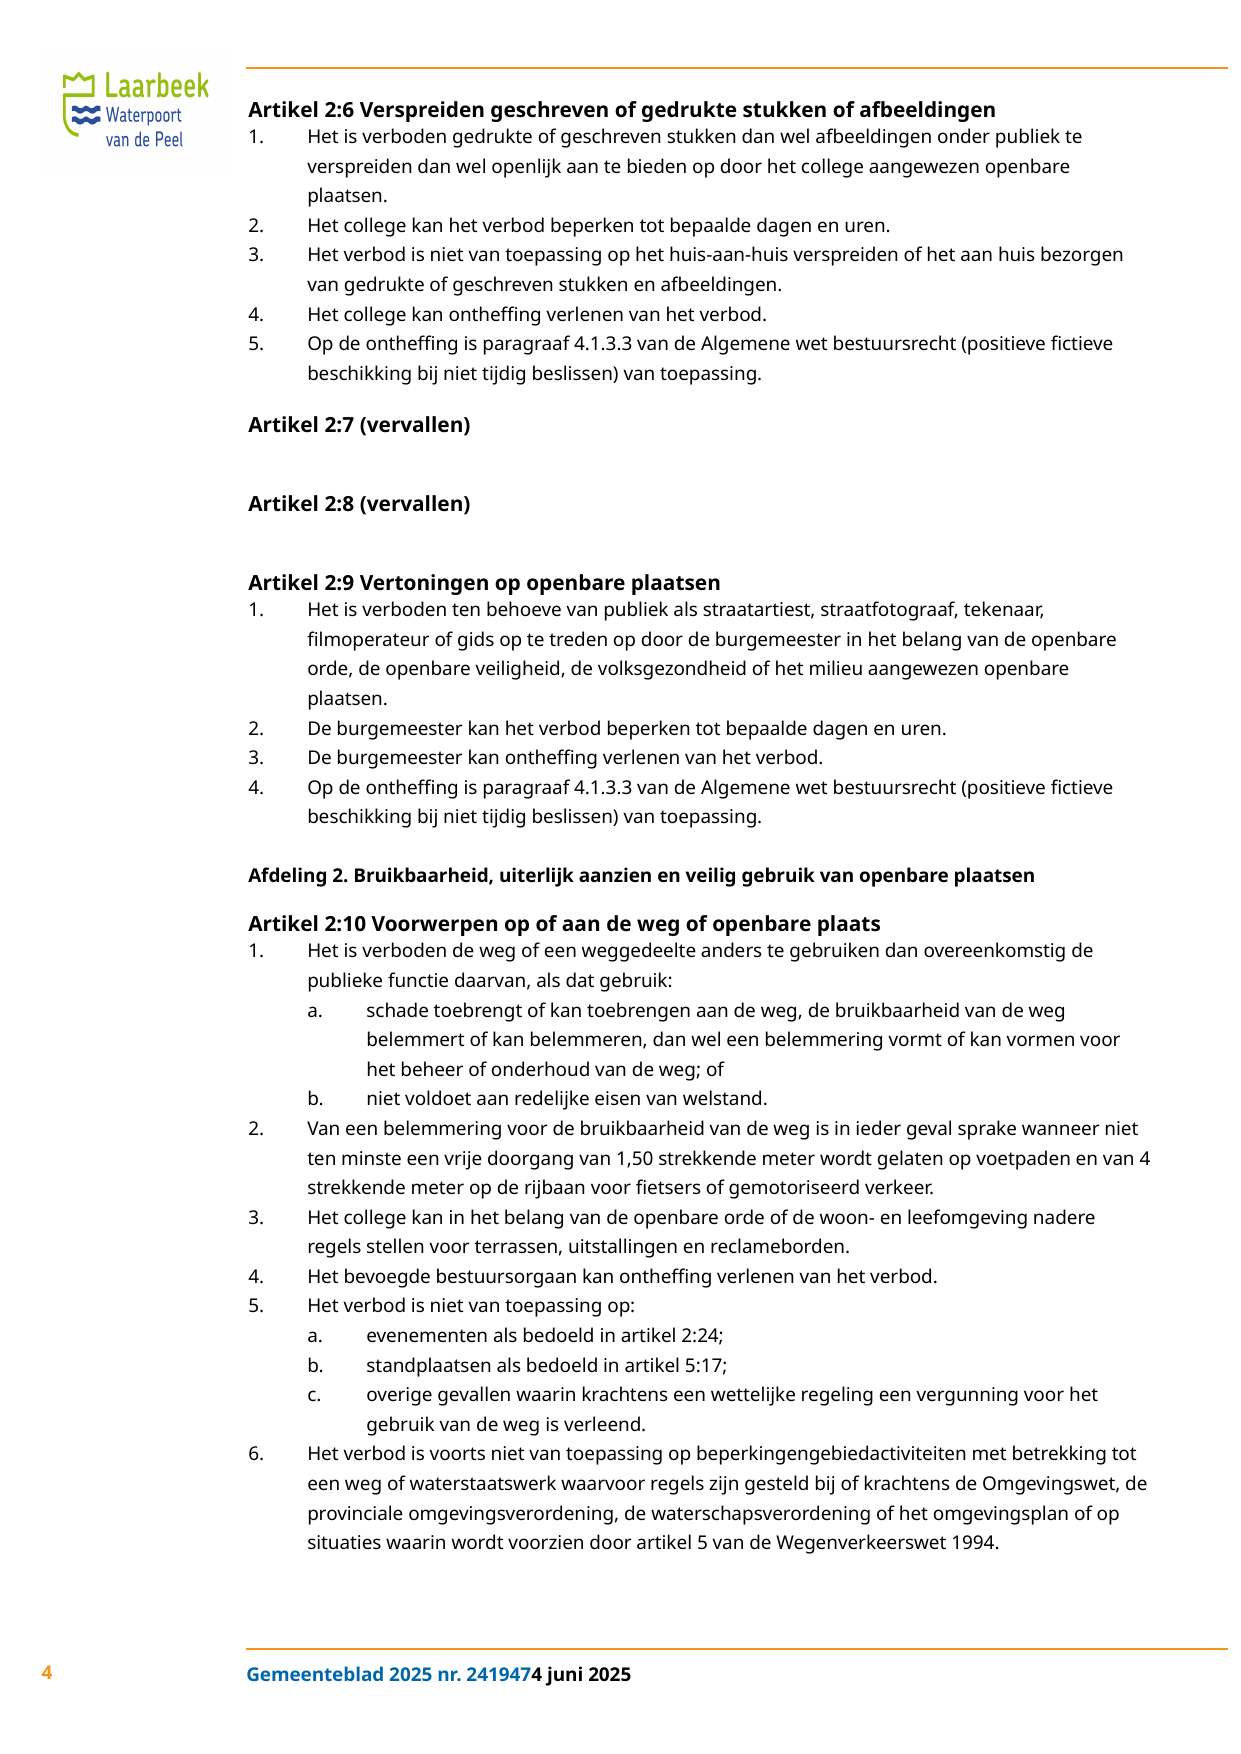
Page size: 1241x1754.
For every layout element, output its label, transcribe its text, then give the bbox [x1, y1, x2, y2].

list Het is verboden gedrukte of geschreven stukken dan wel afbeeldingen onder publiek te verspreiden dan wel openlijk aan te bieden op door het college aangewezen openbare plaatsen. [248, 123, 1152, 208]
list Het verbod is niet van toepassing op: [248, 1293, 1152, 1318]
list Van een belemmering voor de bruikbaarheid van de weg is in ieder geval sprake wanneer niet ten minste een vrije doorgang van 1,50 strekkende meter wordt gelaten op voetpaden en van 4 strekkende meter op de rijbaan voor fietsers of gemotoriseerd verkeer. [248, 1115, 1152, 1200]
text Artikel 2:8 (vervallen) [248, 489, 1152, 518]
text Artikel 2:6 Verspreiden geschreven of gedrukte stukken of afbeeldingen [248, 95, 1152, 123]
text Artikel 2:9 Vertoningen op openbare plaatsen [248, 568, 1152, 596]
list De burgemeester kan ontheffing verlenen van het verbod. [248, 744, 1152, 770]
list schade toebrengt of kan toebrengen aan de weg, de bruikbaarheid van de weg belemmert of kan belemmeren, dan wel een belemmering vormt of kan vormen voor het beheer of onderhoud van de weg; of [307, 997, 1152, 1082]
list Het is verboden ten behoeve van publiek als straatartiest, straatfotograaf, tekenaar, filmoperateur of gids op te treden op door de burgemeester in het belang van de openbare orde, de openbare veiligheid, de volksgezondheid of het milieu aangewezen openbare plaatsen. [248, 596, 1152, 711]
list overige gevallen waarin krachtens een wettelijke regeling een vergunning voor het gebruik van de weg is verleend. [307, 1381, 1152, 1437]
text Artikel 2:7 (vervallen) [248, 410, 1152, 439]
list Op de ontheffing is paragraaf 4.1.3.3 van de Algemene wet bestuursrecht (positieve fictieve beschikking bij niet tijdig beslissen) van toepassing. [248, 774, 1152, 829]
list Het verbod is voorts niet van toepassing op beperkingengebiedactiviteiten met betrekking tot een weg of waterstaatswerk waarvoor regels zijn gesteld bij of krachtens de Omgevingswet, de provinciale omgevingsverordening, de waterschapsverordening of het omgevingsplan of op situaties waarin wordt voorzien door artikel 5 van de Wegenverkeerswet 1994. [248, 1441, 1152, 1555]
list Het college kan het verbod beperken tot bepaalde dagen en uren. [248, 212, 1152, 238]
text Artikel 2:10 Voorwerpen op of aan de weg of openbare plaats [248, 909, 1152, 938]
list Het verbod is niet van toepassing op het huis-aan-huis verspreiden of het aan huis bezorgen van gedrukte of geschreven stukken en afbeeldingen. [248, 242, 1152, 297]
list Het bevoegde bestuursorgaan kan ontheffing verlenen van het verbod. [248, 1263, 1152, 1289]
list evenementen als bedoeld in artikel 2:24; [307, 1322, 1152, 1348]
picture [41, 47, 231, 172]
list Het is verboden de weg of een weggedeelte anders te gebruiken dan overeenkomstig de publieke functie daarvan, als dat gebruik: [248, 938, 1152, 993]
text Afdeling 2. Bruikbaarheid, uiterlijk aanzien en veilig gebruik van openbare plaatsen [248, 863, 1152, 888]
list standplaatsen als bedoeld in artikel 5:17; [307, 1352, 1152, 1378]
list niet voldoet aan redelijke eisen van welstand. [307, 1086, 1152, 1111]
list Het college kan ontheffing verlenen van het verbod. [248, 301, 1152, 326]
list Het college kan in het belang van de openbare orde of de woon- en leefomgeving nadere regels stellen voor terrassen, uitstallingen en reclameborden. [248, 1204, 1152, 1259]
list De burgemeester kan het verbod beperken tot bepaalde dagen en uren. [248, 715, 1152, 741]
list Op de ontheffing is paragraaf 4.1.3.3 van de Algemene wet bestuursrecht (positieve fictieve beschikking bij niet tijdig beslissen) van toepassing. [248, 330, 1152, 386]
